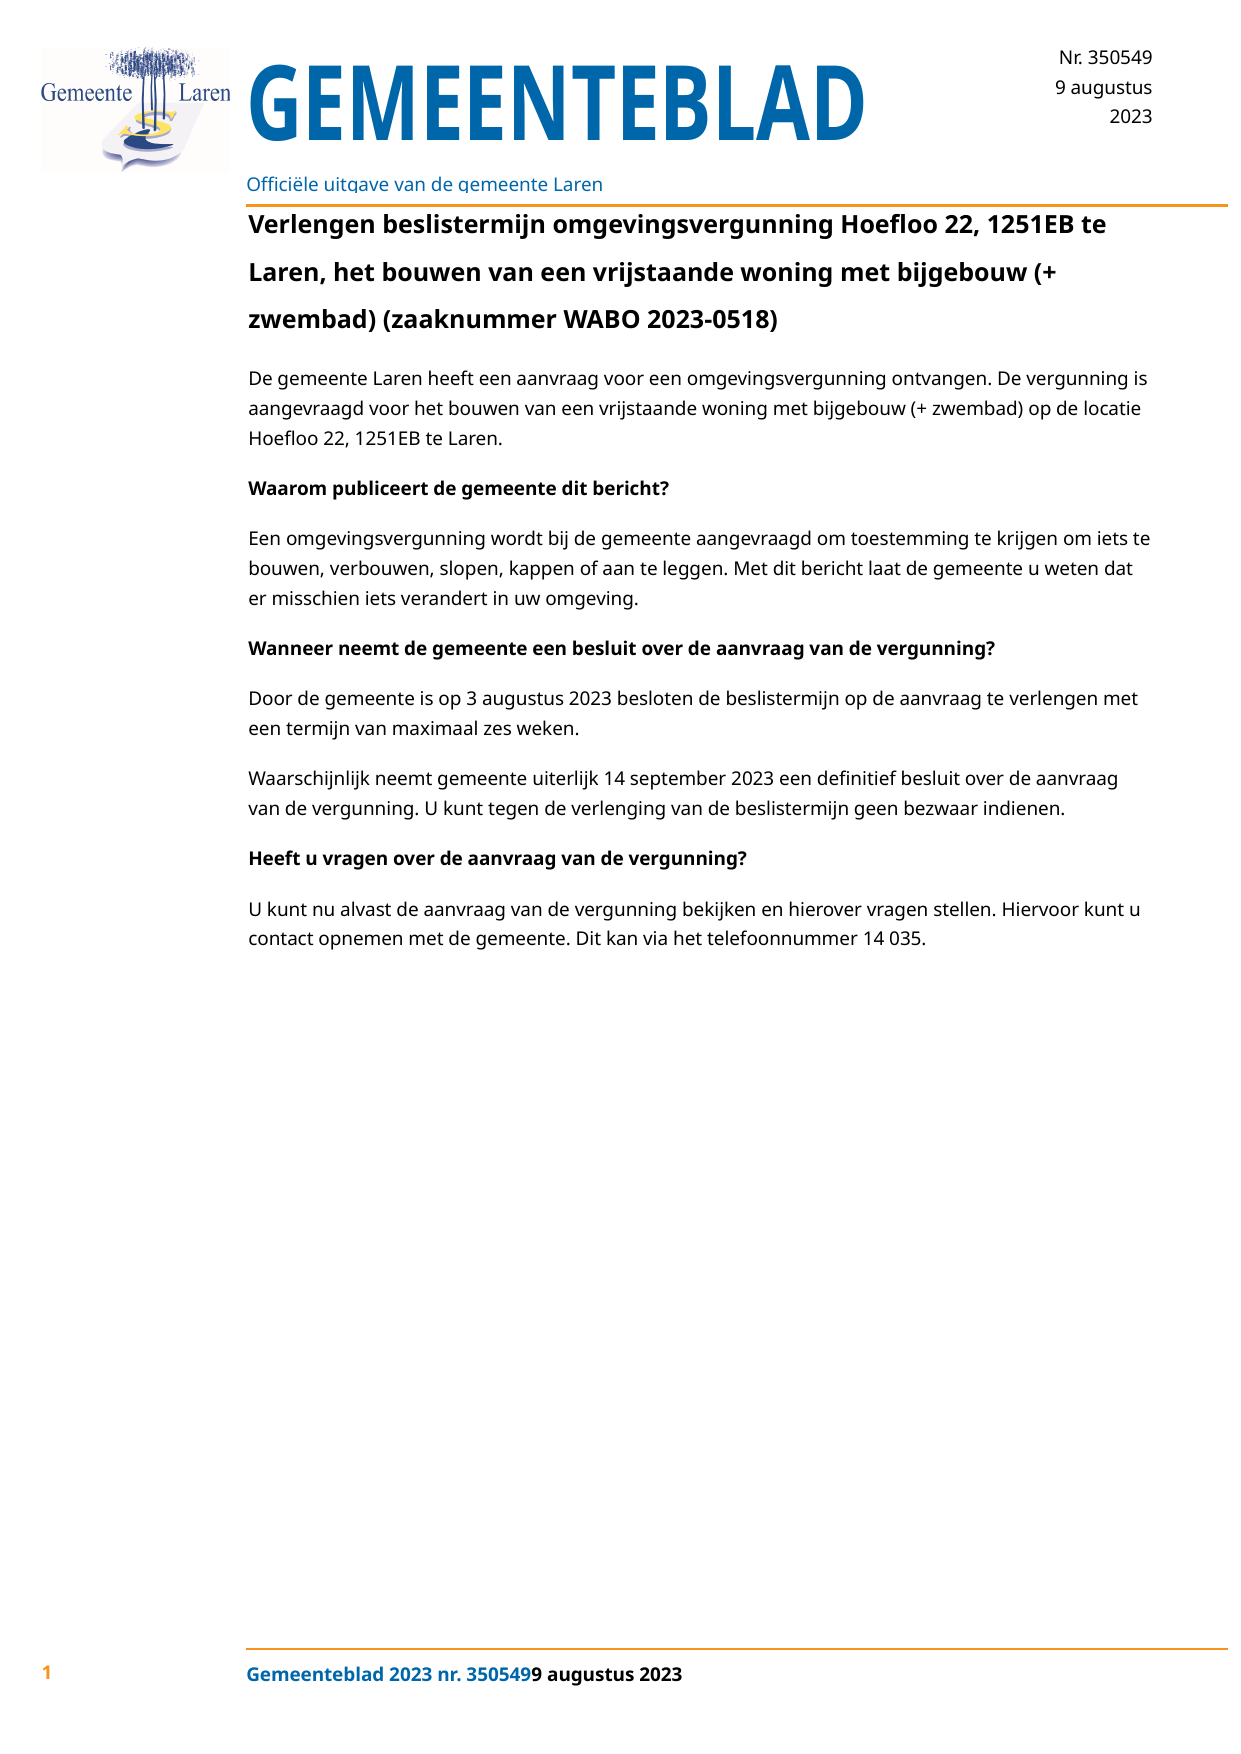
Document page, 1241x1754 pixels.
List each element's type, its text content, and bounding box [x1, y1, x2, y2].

text Heeft u vragen over de aanvraag van de vergunning? [248, 846, 1152, 871]
text De gemeente Laren heeft een aanvraag voor een omgevingsvergunning ontvangen. De vergunning is aangevraagd voor het bouwen van een vrijstaande woning met bijgebouw (+ zwembad) op de locatie Hoefloo 22, 1251EB te Laren. [248, 366, 1152, 450]
text Verlengen beslistermijn omgevingsvergunning Hoefloo 22, 1251EB te Laren, het bouwen van een vrijstaande woning met bijgebouw (+ zwembad) (zaaknummer WABO 2023-0518) [248, 207, 1152, 336]
text Wanneer neemt de gemeente een besluit over de aanvraag van de vergunning? [248, 635, 1152, 661]
text Waarom publiceert de gemeente dit bericht? [248, 475, 1152, 501]
text U kunt nu alvast de aanvraag van de vergunning bekijken en hierover vragen stellen. Hiervoor kunt u contact opnemen met de gemeente. Dit kan via het telefoonnummer 14 035. [248, 896, 1152, 951]
picture [41, 47, 231, 172]
text Waarschijnlijk neemt gemeente uiterlijk 14 september 2023 een definitief besluit over de aanvraag van de vergunning. U kunt tegen de verlenging van de beslistermijn geen bezwaar indienen. [248, 766, 1152, 821]
text Een omgevingsvergunning wordt bij de gemeente aangevraagd om toestemming te krijgen om iets te bouwen, verbouwen, slopen, kappen of aan te leggen. Met dit bericht laat de gemeente u weten dat er misschien iets verandert in uw omgeving. [248, 526, 1152, 610]
text Door de gemeente is op 3 augustus 2023 besloten de beslistermijn op de aanvraag te verlengen met een termijn van maximaal zes weken. [248, 686, 1152, 741]
